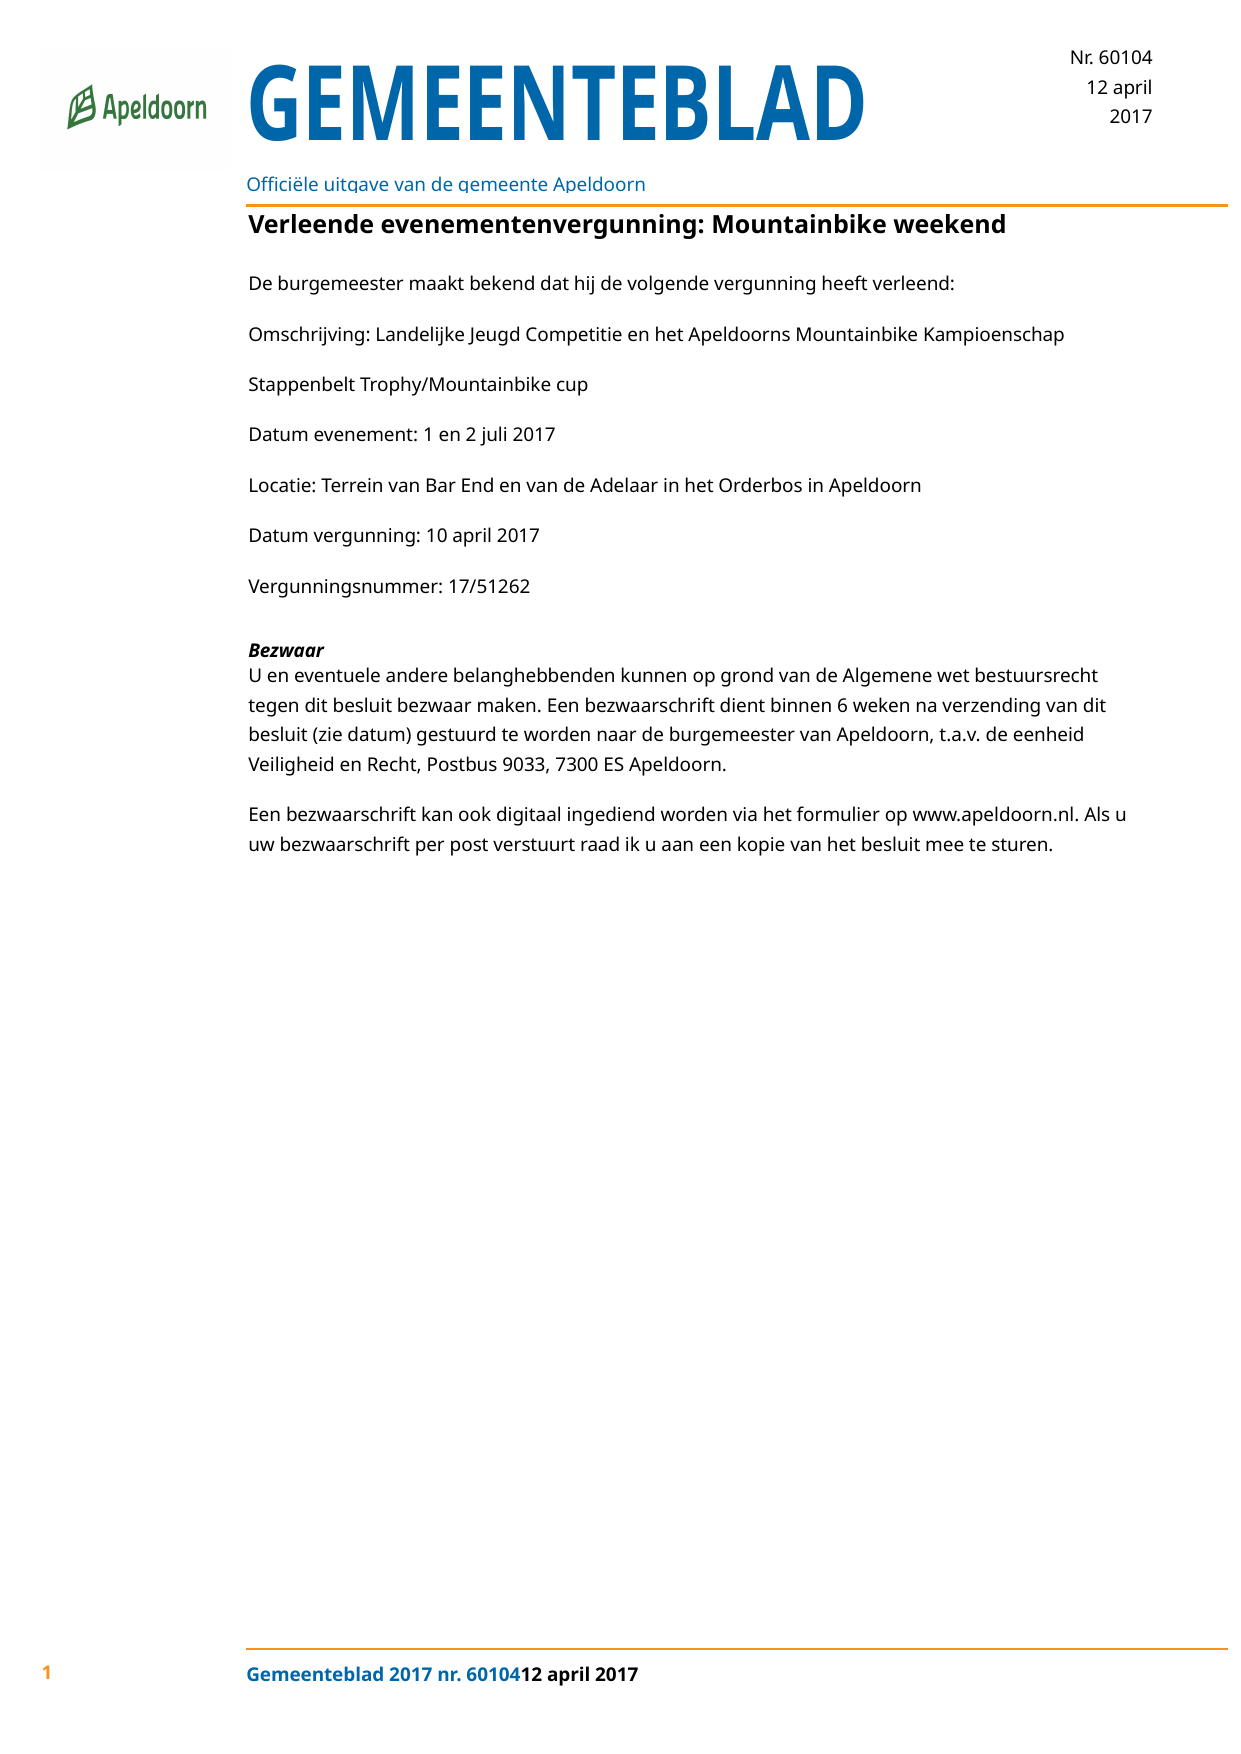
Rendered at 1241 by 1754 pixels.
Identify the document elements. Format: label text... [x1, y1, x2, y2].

text Vergunningsnummer: 17/51262 [248, 573, 1152, 598]
text Omschrijving: Landelijke Jeugd Competitie en het Apeldoorns Mountainbike Kampioenschap [248, 321, 1152, 346]
text Datum evenement: 1 en 2 juli 2017 [248, 422, 1152, 447]
text Een bezwaarschrift kan ook digitaal ingediend worden via het formulier op www.apeldoorn.nl. Als u uw bezwaarschrift per post verstuurt raad ik u aan een kopie van het besluit mee te sturen. [248, 802, 1152, 857]
text Verleende evenementenvergunning: Mountainbike weekend [248, 207, 1152, 241]
picture [41, 47, 231, 172]
text U en eventuele andere belanghebbenden kunnen op grond van de Algemene wet bestuursrecht tegen dit besluit bezwaar maken. Een bezwaarschrift dient binnen 6 weken na verzending van dit besluit (zie datum) gestuurd te worden naar de burgemeester van Apeldoorn, t.a.v. de eenheid Veiligheid en Recht, Postbus 9033, 7300 ES Apeldoorn. [248, 662, 1152, 777]
text Locatie: Terrein van Bar End en van de Adelaar in het Orderbos in Apeldoorn [248, 472, 1152, 498]
text De burgemeester maakt bekend dat hij de volgende vergunning heeft verleend: [248, 270, 1152, 296]
text Datum vergunning: 10 april 2017 [248, 522, 1152, 548]
text Bezwaar [248, 637, 1152, 662]
text Stappenbelt Trophy/Mountainbike cup [248, 371, 1152, 397]
